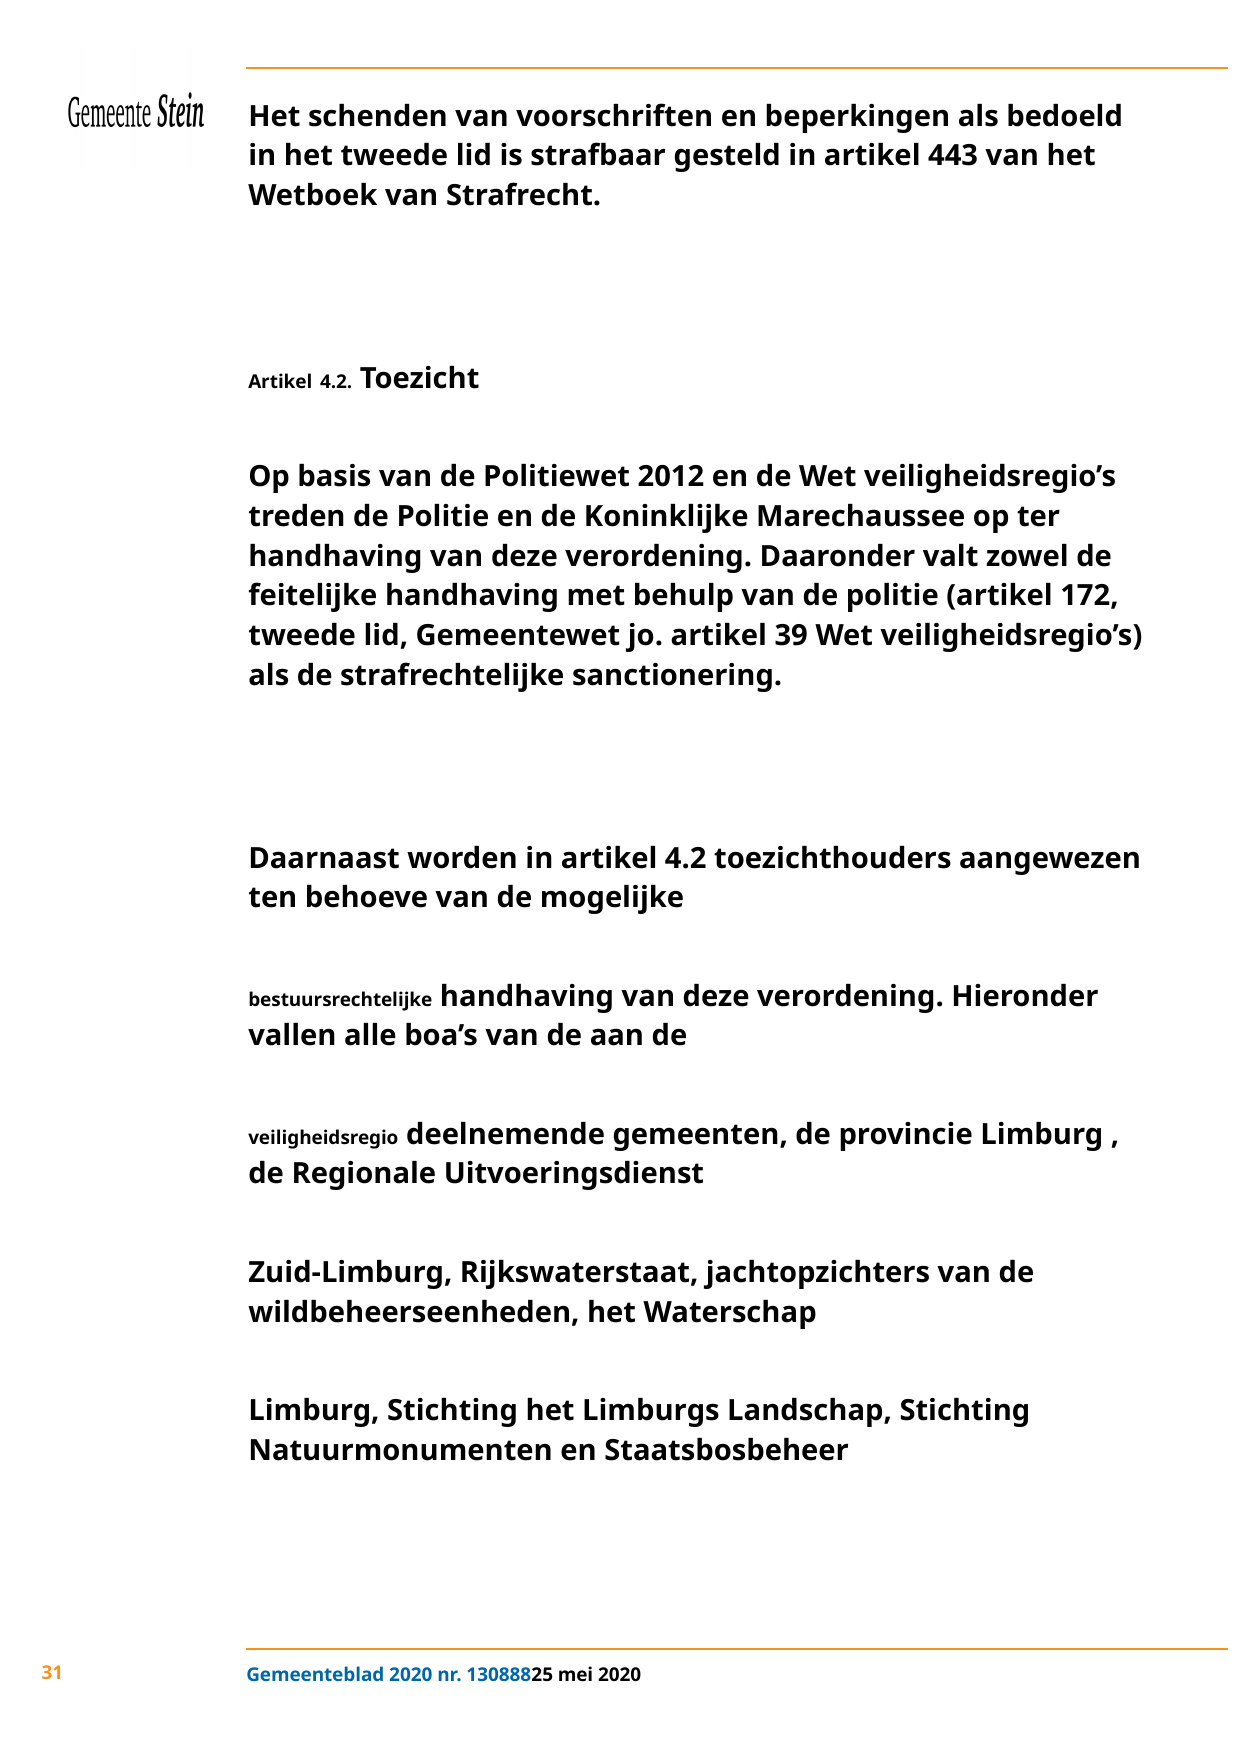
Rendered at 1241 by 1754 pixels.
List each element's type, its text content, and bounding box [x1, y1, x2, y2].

text Zuid-Limburg, Rijkswaterstaat, jachtopzichters van de wildbeheerseenheden, het Waterschap [248, 1251, 1152, 1331]
text Limburg, Stichting het Limburgs Landschap, Stichting Natuurmonumenten en Staatsbosbeheer [248, 1389, 1152, 1469]
text Artikel 4.2. Toezicht [248, 357, 1152, 397]
picture [41, 47, 231, 172]
text veiligheidsregio deelnemende gemeenten, de provincie Limburg , de Regionale Uitvoeringsdienst [248, 1113, 1152, 1192]
text Het schenden van voorschriften en beperkingen als bedoeld in het tweede lid is strafbaar gesteld in artikel 443 van het Wetboek van Strafrecht. [248, 95, 1152, 214]
text bestuursrechtelijke handhaving van deze verordening. Hieronder vallen alle boa’s van de aan de [248, 975, 1152, 1054]
text Op basis van de Politiewet 2012 en de Wet veiligheidsregio’s treden de Politie en de Koninklijke Marechaussee op ter handhaving van deze verordening. Daaronder valt zowel de feitelijke handhaving met behulp van de politie (artikel 172, tweede lid, Gemeentewet jo. artikel 39 Wet veiligheidsregio’s) als de strafrechtelijke sanctionering. [248, 456, 1152, 694]
text Daarnaast worden in artikel 4.2 toezichthouders aangewezen ten behoeve van de mogelijke [248, 837, 1152, 916]
